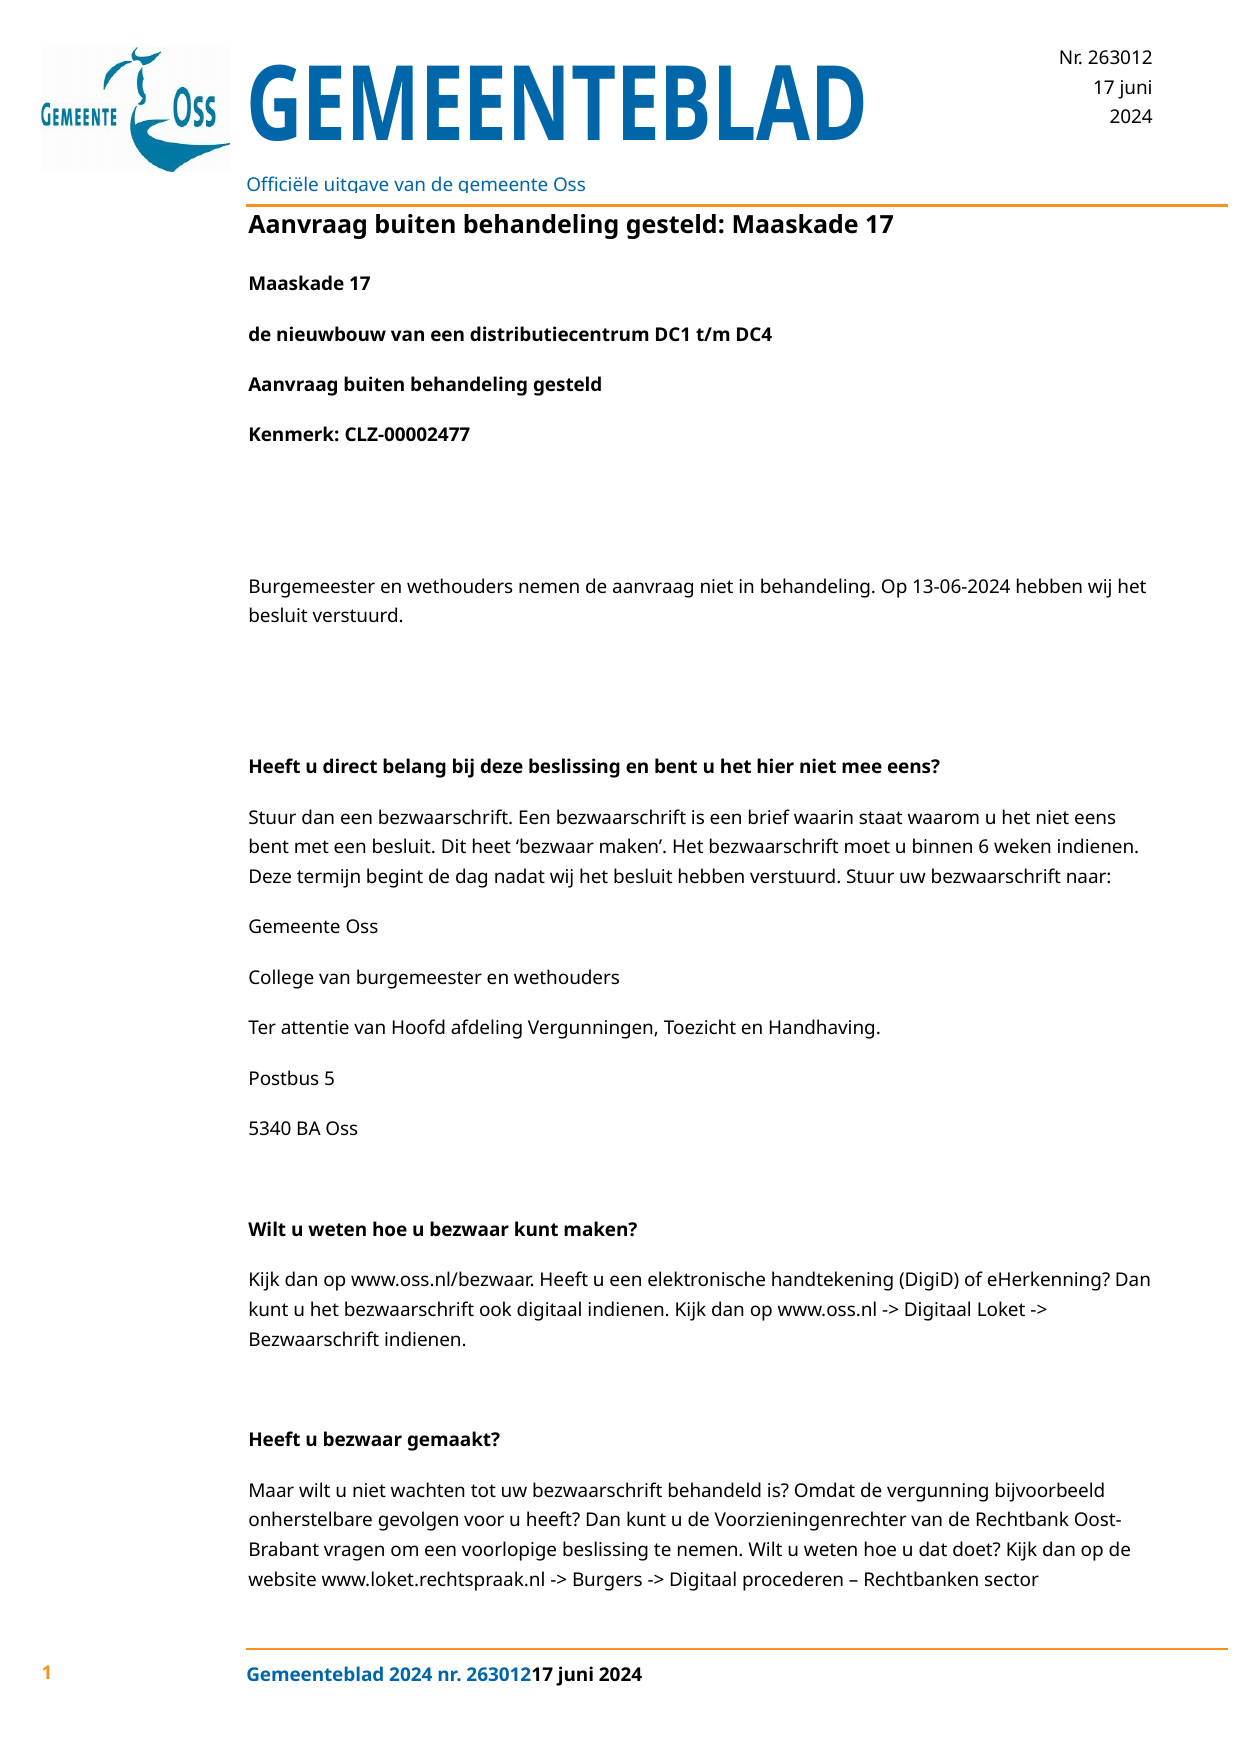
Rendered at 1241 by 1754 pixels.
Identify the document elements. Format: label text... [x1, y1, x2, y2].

text Aanvraag buiten behandeling gesteld: Maaskade 17 [248, 207, 1152, 241]
text Aanvraag buiten behandeling gesteld [248, 371, 1152, 397]
text Gemeente Oss [248, 914, 1152, 939]
text Postbus 5 [248, 1065, 1152, 1091]
text Heeft u direct belang bij deze beslissing en bent u het hier niet mee eens? [248, 754, 1152, 779]
text Stuur dan een bezwaarschrift. Een bezwaarschrift is een brief waarin staat waarom u het niet eens bent met een besluit. Dit heet ‘bezwaar maken’. Het bezwaarschrift moet u binnen 6 weken indienen. Deze termijn begint de dag nadat wij het besluit hebben verstuurd. Stuur uw bezwaarschrift naar: [248, 804, 1152, 889]
text Kenmerk: CLZ-00002477 [248, 422, 1152, 447]
text Maaskade 17 [248, 270, 1152, 296]
text Burgemeester en wethouders nemen de aanvraag niet in behandeling. Op 13-06-2024 hebben wij het besluit verstuurd. [248, 573, 1152, 628]
text 5340 BA Oss [248, 1115, 1152, 1141]
text Ter attentie van Hoofd afdeling Vergunningen, Toezicht en Handhaving. [248, 1014, 1152, 1040]
text Maar wilt u niet wachten tot uw bezwaarschrift behandeld is? Omdat de vergunning bijvoorbeeld onherstelbare gevolgen voor u heeft? Dan kunt u de Voorzieningenrechter van de Rechtbank Oost-Brabant vragen om een voorlopige beslissing te nemen. Wilt u weten hoe u dat doet? Kijk dan op de website www.loket.rechtspraak.nl -> Burgers -> Digitaal procederen – Rechtbanken sector [248, 1477, 1152, 1591]
picture [41, 47, 231, 172]
text College van burgemeester en wethouders [248, 964, 1152, 990]
text Kijk dan op www.oss.nl/bezwaar. Heeft u een elektronische handtekening (DigiD) of eHerkenning? Dan kunt u het bezwaarschrift ook digitaal indienen. Kijk dan op www.oss.nl -> Digitaal Loket -> Bezwaarschrift indienen. [248, 1267, 1152, 1351]
text Heeft u bezwaar gemaakt? [248, 1427, 1152, 1452]
text Wilt u weten hoe u bezwaar kunt maken? [248, 1216, 1152, 1242]
text de nieuwbouw van een distributiecentrum DC1 t/m DC4 [248, 321, 1152, 346]
